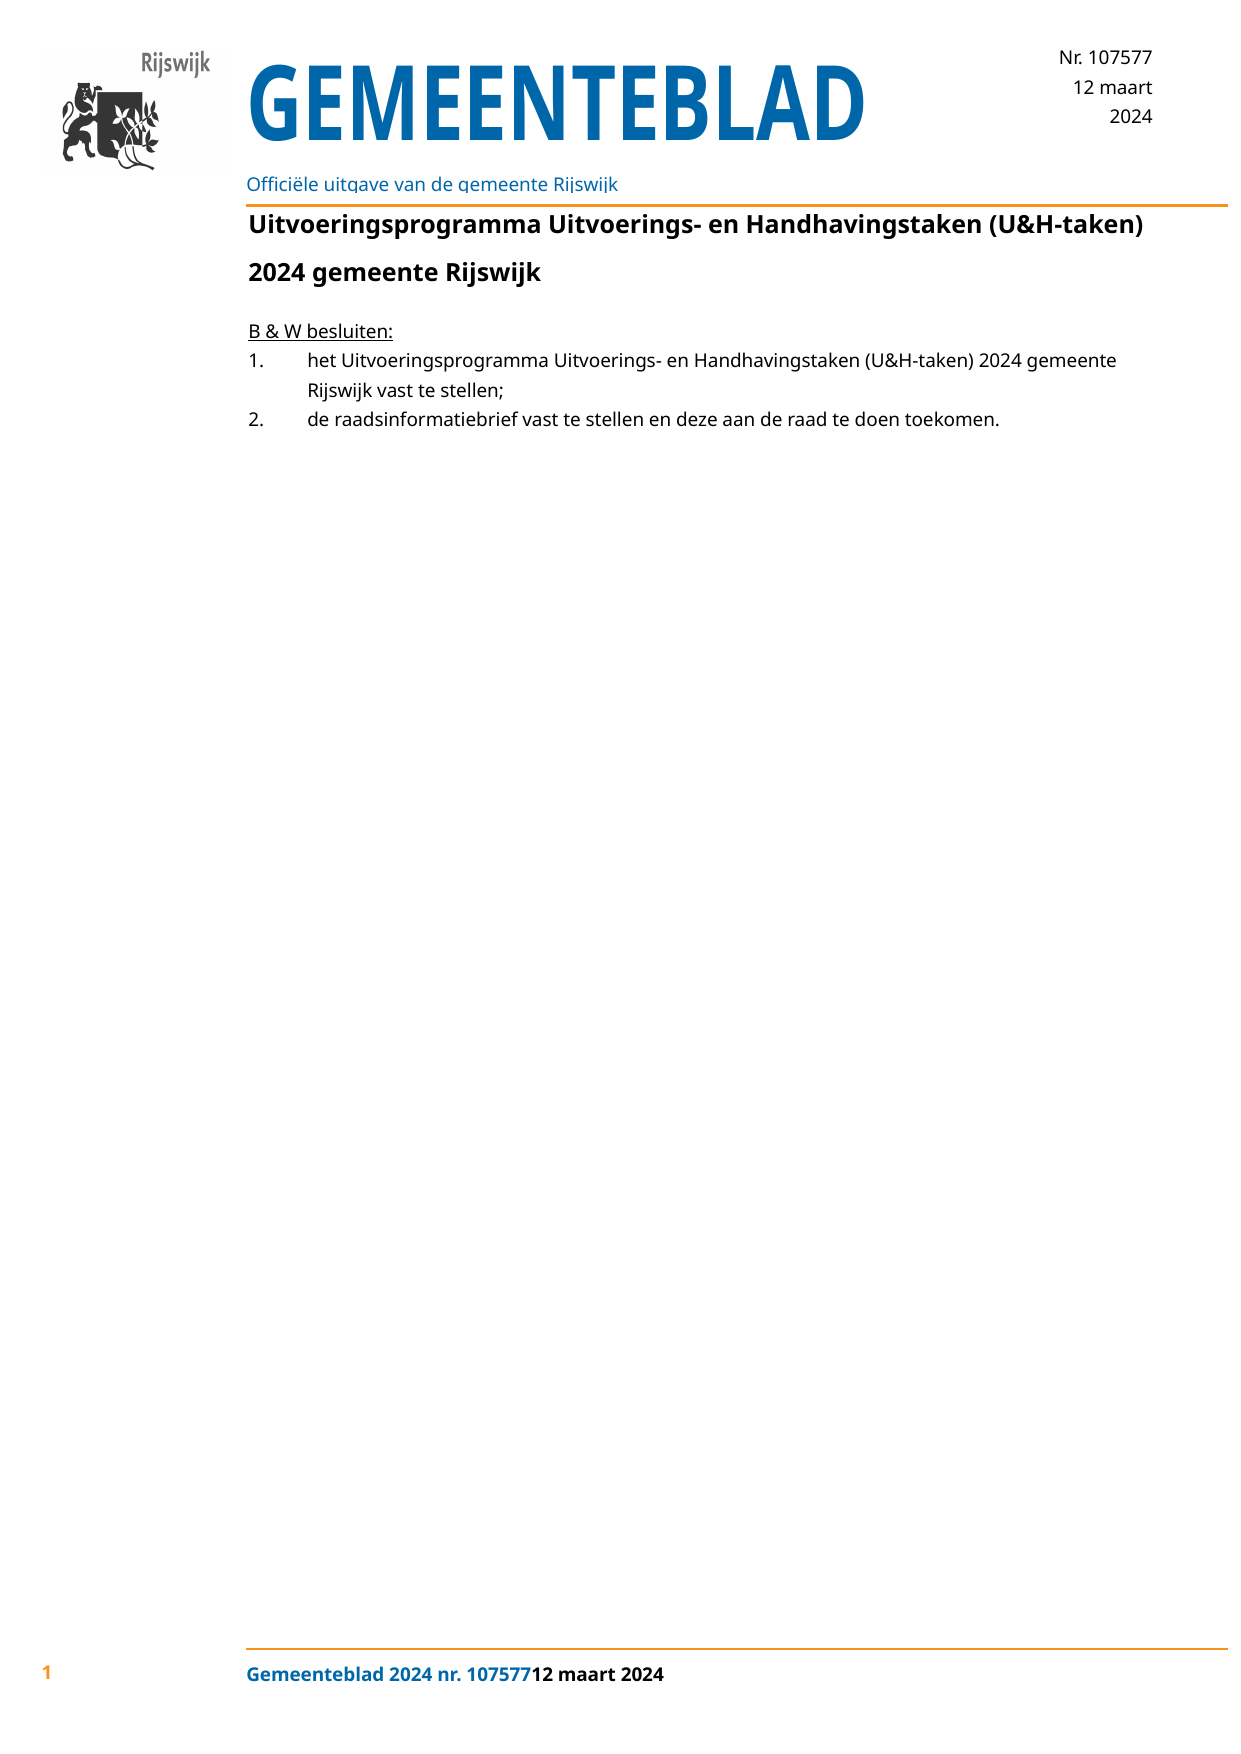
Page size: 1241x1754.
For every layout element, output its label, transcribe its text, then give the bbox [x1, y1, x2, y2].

list de raadsinformatiebrief vast te stellen en deze aan de raad te doen toekomen. [248, 407, 1152, 432]
text B & W besluiten: [248, 318, 1152, 344]
picture [41, 47, 231, 172]
list het Uitvoeringsprogramma Uitvoerings- en Handhavingstaken (U&H-taken) 2024 gemeente Rijswijk vast te stellen; [248, 347, 1152, 403]
text Uitvoeringsprogramma Uitvoerings- en Handhavingstaken (U&H-taken) 2024 gemeente Rijswijk [248, 207, 1152, 288]
